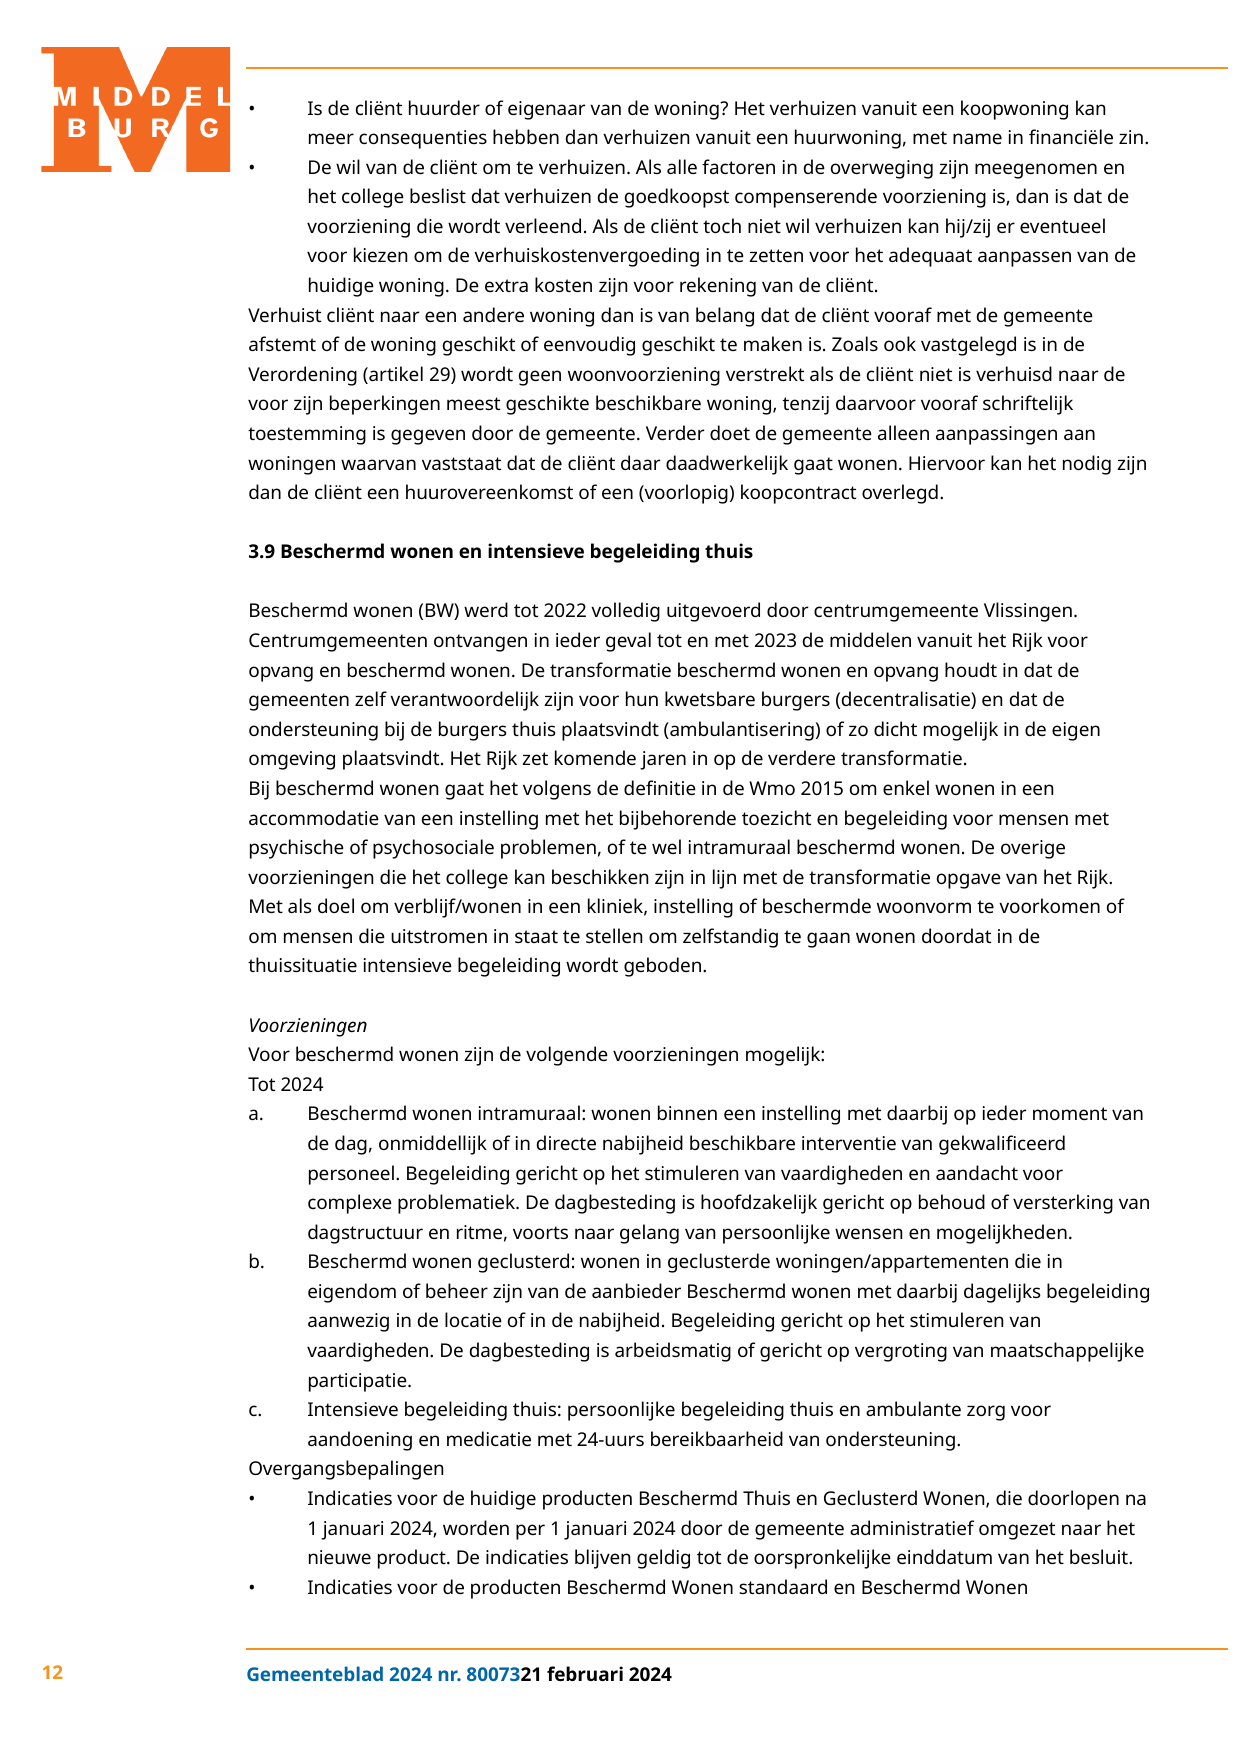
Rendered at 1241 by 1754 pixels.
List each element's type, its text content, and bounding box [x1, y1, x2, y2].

list Intensieve begeleiding thuis: persoonlijke begeleiding thuis en ambulante zorg voor aandoening en medicatie met 24-uurs bereikbaarheid van ondersteuning. [248, 1396, 1152, 1452]
list Indicaties voor de huidige producten Beschermd Thuis en Geclusterd Wonen, die doorlopen na 1 januari 2024, worden per 1 januari 2024 door de gemeente administratief omgezet naar het nieuwe product. De indicaties blijven geldig tot de oorspronkelijke einddatum van het besluit. [248, 1485, 1152, 1570]
text Bij beschermd wonen gaat het volgens de definitie in de Wmo 2015 om enkel wonen in een accommodatie van een instelling met het bijbehorende toezicht en begeleiding voor mensen met psychische of psychosociale problemen, of te wel intramuraal beschermd wonen. De overige voorzieningen die het college kan beschikken zijn in lijn met de transformatie opgave van het Rijk. Met als doel om verblijf/wonen in een kliniek, instelling of beschermde woonvorm te voorkomen of om mensen die uitstromen in staat te stellen om zelfstandig te gaan wonen doordat in de thuissituatie intensieve begeleiding wordt geboden. [248, 775, 1152, 978]
picture [41, 47, 231, 172]
text Voor beschermd wonen zijn de volgende voorzieningen mogelijk: [248, 1041, 1152, 1067]
text Tot 2024 [248, 1071, 1152, 1097]
list Beschermd wonen intramuraal: wonen binnen een instelling met daarbij op ieder moment van de dag, onmiddellijk of in directe nabijheid beschikbare interventie van gekwalificeerd personeel. Begeleiding gericht op het stimuleren van vaardigheden en aandacht voor complexe problematiek. De dagbesteding is hoofdzakelijk gericht op behoud of versterking van dagstructuur en ritme, voorts naar gelang van persoonlijke wensen en mogelijkheden. [248, 1101, 1152, 1245]
text Voorzieningen [248, 1012, 1152, 1038]
list Indicaties voor de producten Beschermd Wonen standaard en Beschermd Wonen [248, 1574, 1152, 1600]
text Beschermd wonen (BW) werd tot 2022 volledig uitgevoerd door centrumgemeente Vlissingen. Centrumgemeenten ontvangen in ieder geval tot en met 2023 de middelen vanuit het Rijk voor opvang en beschermd wonen. De transformatie beschermd wonen en opvang houdt in dat de gemeenten zelf verantwoordelijk zijn voor hun kwetsbare burgers (decentralisatie) en dat de ondersteuning bij de burgers thuis plaatsvindt (ambulantisering) of zo dicht mogelijk in de eigen omgeving plaatsvindt. Het Rijk zet komende jaren in op de verdere transformatie. [248, 598, 1152, 771]
text Overgangsbepalingen [248, 1456, 1152, 1481]
list Beschermd wonen geclusterd: wonen in geclusterde woningen/appartementen die in eigendom of beheer zijn van de aanbieder Beschermd wonen met daarbij dagelijks begeleiding aanwezig in de locatie of in de nabijheid. Begeleiding gericht op het stimuleren van vaardigheden. De dagbesteding is arbeidsmatig of gericht op vergroting van maatschappelijke participatie. [248, 1248, 1152, 1393]
text Verhuist cliënt naar een andere woning dan is van belang dat de cliënt vooraf met de gemeente afstemt of de woning geschikt of eenvoudig geschikt te maken is. Zoals ook vastgelegd is in de Verordening (artikel 29) wordt geen woonvoorziening verstrekt als de cliënt niet is verhuisd naar de voor zijn beperkingen meest geschikte beschikbare woning, tenzij daarvoor vooraf schriftelijk toestemming is gegeven door de gemeente. Verder doet de gemeente alleen aanpassingen aan woningen waarvan vaststaat dat de cliënt daar daadwerkelijk gaat wonen. Hiervoor kan het nodig zijn dan de cliënt een huurovereenkomst of een (voorlopig) koopcontract overlegd. [248, 302, 1152, 505]
text 3.9 Beschermd wonen en intensieve begeleiding thuis [248, 538, 1152, 564]
list De wil van de cliënt om te verhuizen. Als alle factoren in de overweging zijn meegenomen en het college beslist dat verhuizen de goedkoopst compenserende voorziening is, dan is dat de voorziening die wordt verleend. Als de cliënt toch niet wil verhuizen kan hij/zij er eventueel voor kiezen om de verhuiskostenvergoeding in te zetten voor het adequaat aanpassen van de huidige woning. De extra kosten zijn voor rekening van de cliënt. [248, 154, 1152, 298]
list Is de cliënt huurder of eigenaar van de woning? Het verhuizen vanuit een koopwoning kan meer consequenties hebben dan verhuizen vanuit een huurwoning, met name in financiële zin. [248, 95, 1152, 150]
